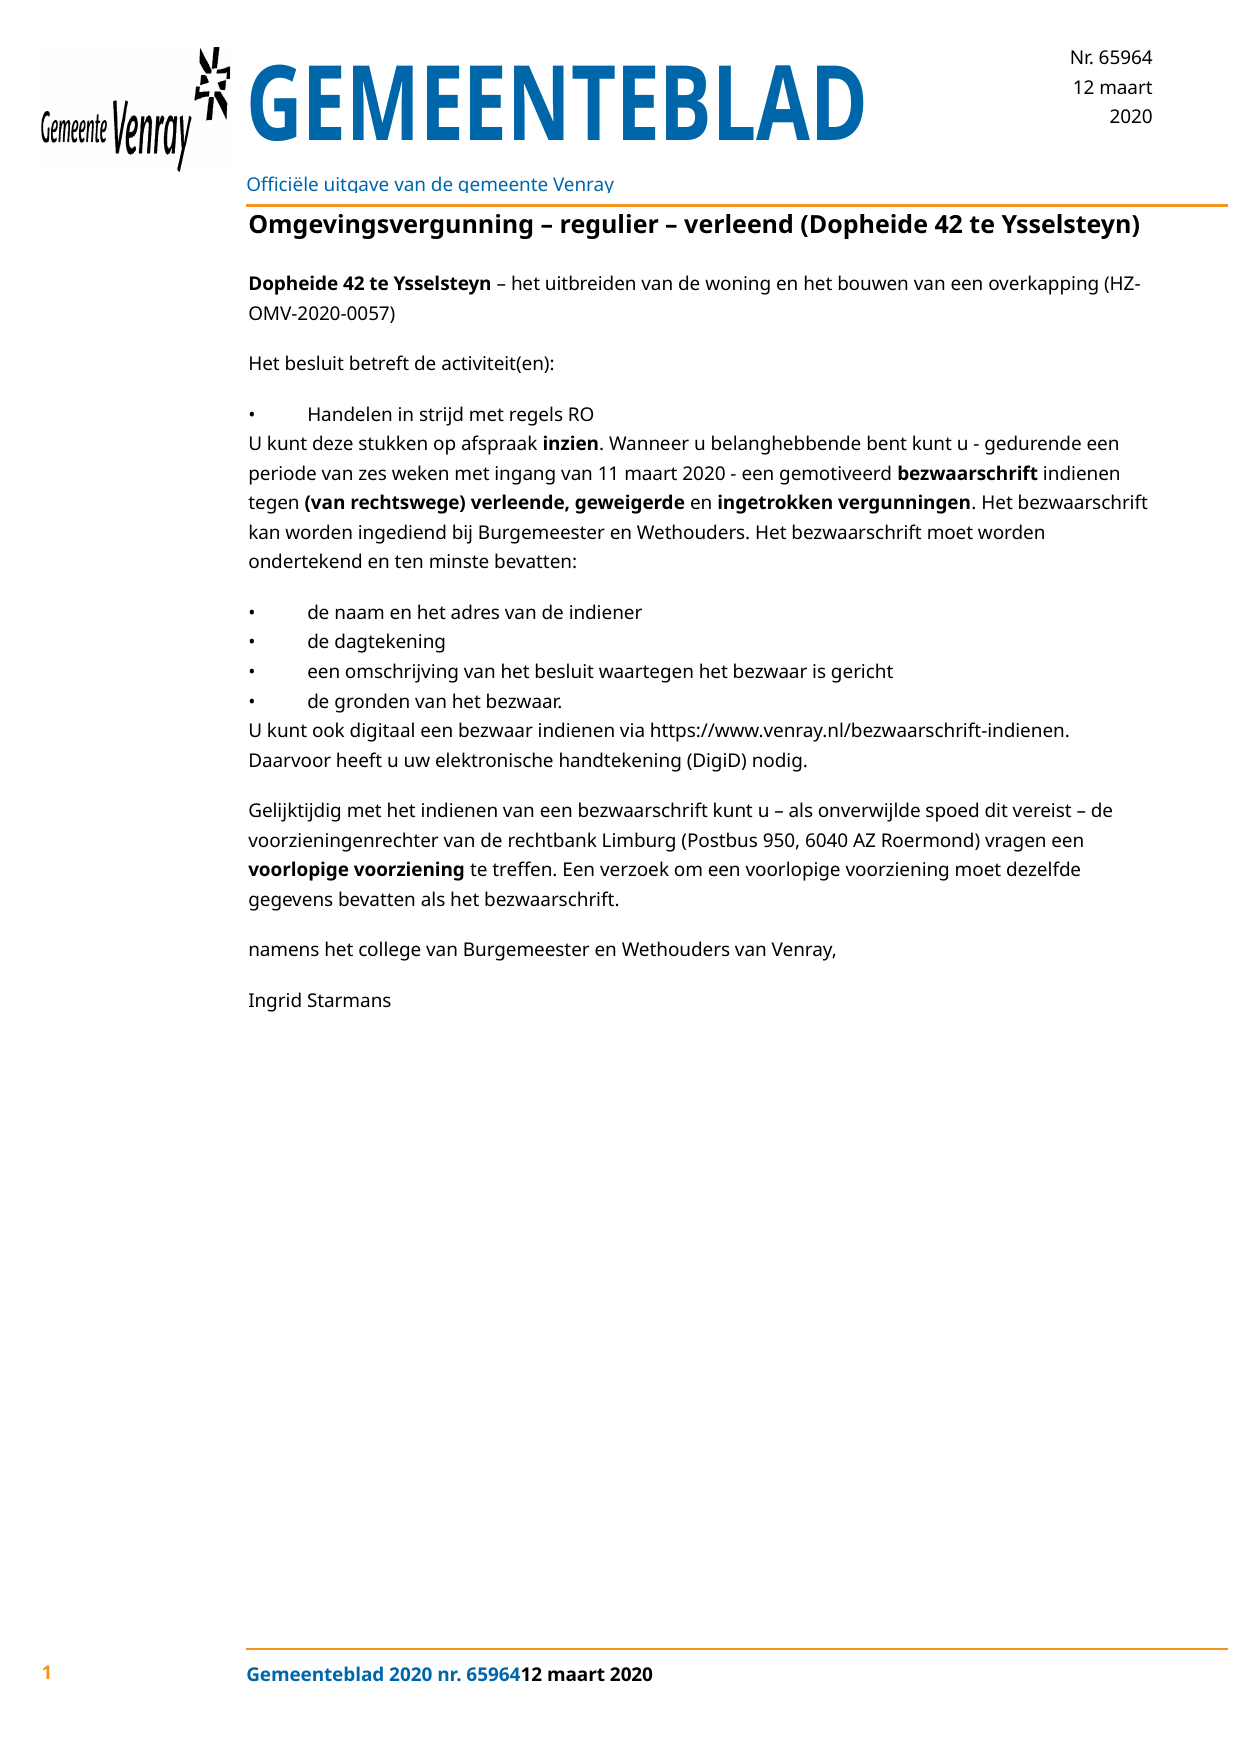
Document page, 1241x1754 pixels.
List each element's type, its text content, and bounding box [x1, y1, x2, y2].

list de gronden van het bezwaar. [248, 688, 1152, 713]
text Dopheide 42 te Ysselsteyn – het uitbreiden van de woning en het bouwen van een overkapping (HZ-OMV-2020-0057) [248, 270, 1152, 326]
text namens het college van Burgemeester en Wethouders van Venray, [248, 937, 1152, 962]
list de naam en het adres van de indiener [248, 599, 1152, 625]
text U kunt deze stukken op afspraak inzien. Wanneer u belanghebbende bent kunt u - gedurende een periode van zes weken met ingang van 11 maart 2020 - een gemotiveerd bezwaarschrift indienen tegen (van rechtswege) verleende, geweigerde en ingetrokken vergunningen. Het bezwaarschrift kan worden ingediend bij Burgemeester en Wethouders. Het bezwaarschrift moet worden ondertekend en ten minste bevatten: [248, 430, 1152, 574]
list Handelen in strijd met regels RO [248, 401, 1152, 426]
text Ingrid Starmans [248, 987, 1152, 1013]
list een omschrijving van het besluit waartegen het bezwaar is gericht [248, 658, 1152, 684]
text Het besluit betreft de activiteit(en): [248, 350, 1152, 376]
picture [41, 47, 231, 172]
text Gelijktijdig met het indienen van een bezwaarschrift kunt u – als onverwijlde spoed dit vereist – de voorzieningenrechter van de rechtbank Limburg (Postbus 950, 6040 AZ Roermond) vragen een voorlopige voorziening te treffen. Een verzoek om een voorlopige voorziening moet dezelfde gegevens bevatten als het bezwaarschrift. [248, 797, 1152, 912]
list de dagtekening [248, 629, 1152, 654]
text Omgevingsvergunning – regulier – verleend (Dopheide 42 te Ysselsteyn) [248, 207, 1152, 241]
text U kunt ook digitaal een bezwaar indienen via https://www.venray.nl/bezwaarschrift-indienen. Daarvoor heeft u uw elektronische handtekening (DigiD) nodig. [248, 717, 1152, 773]
